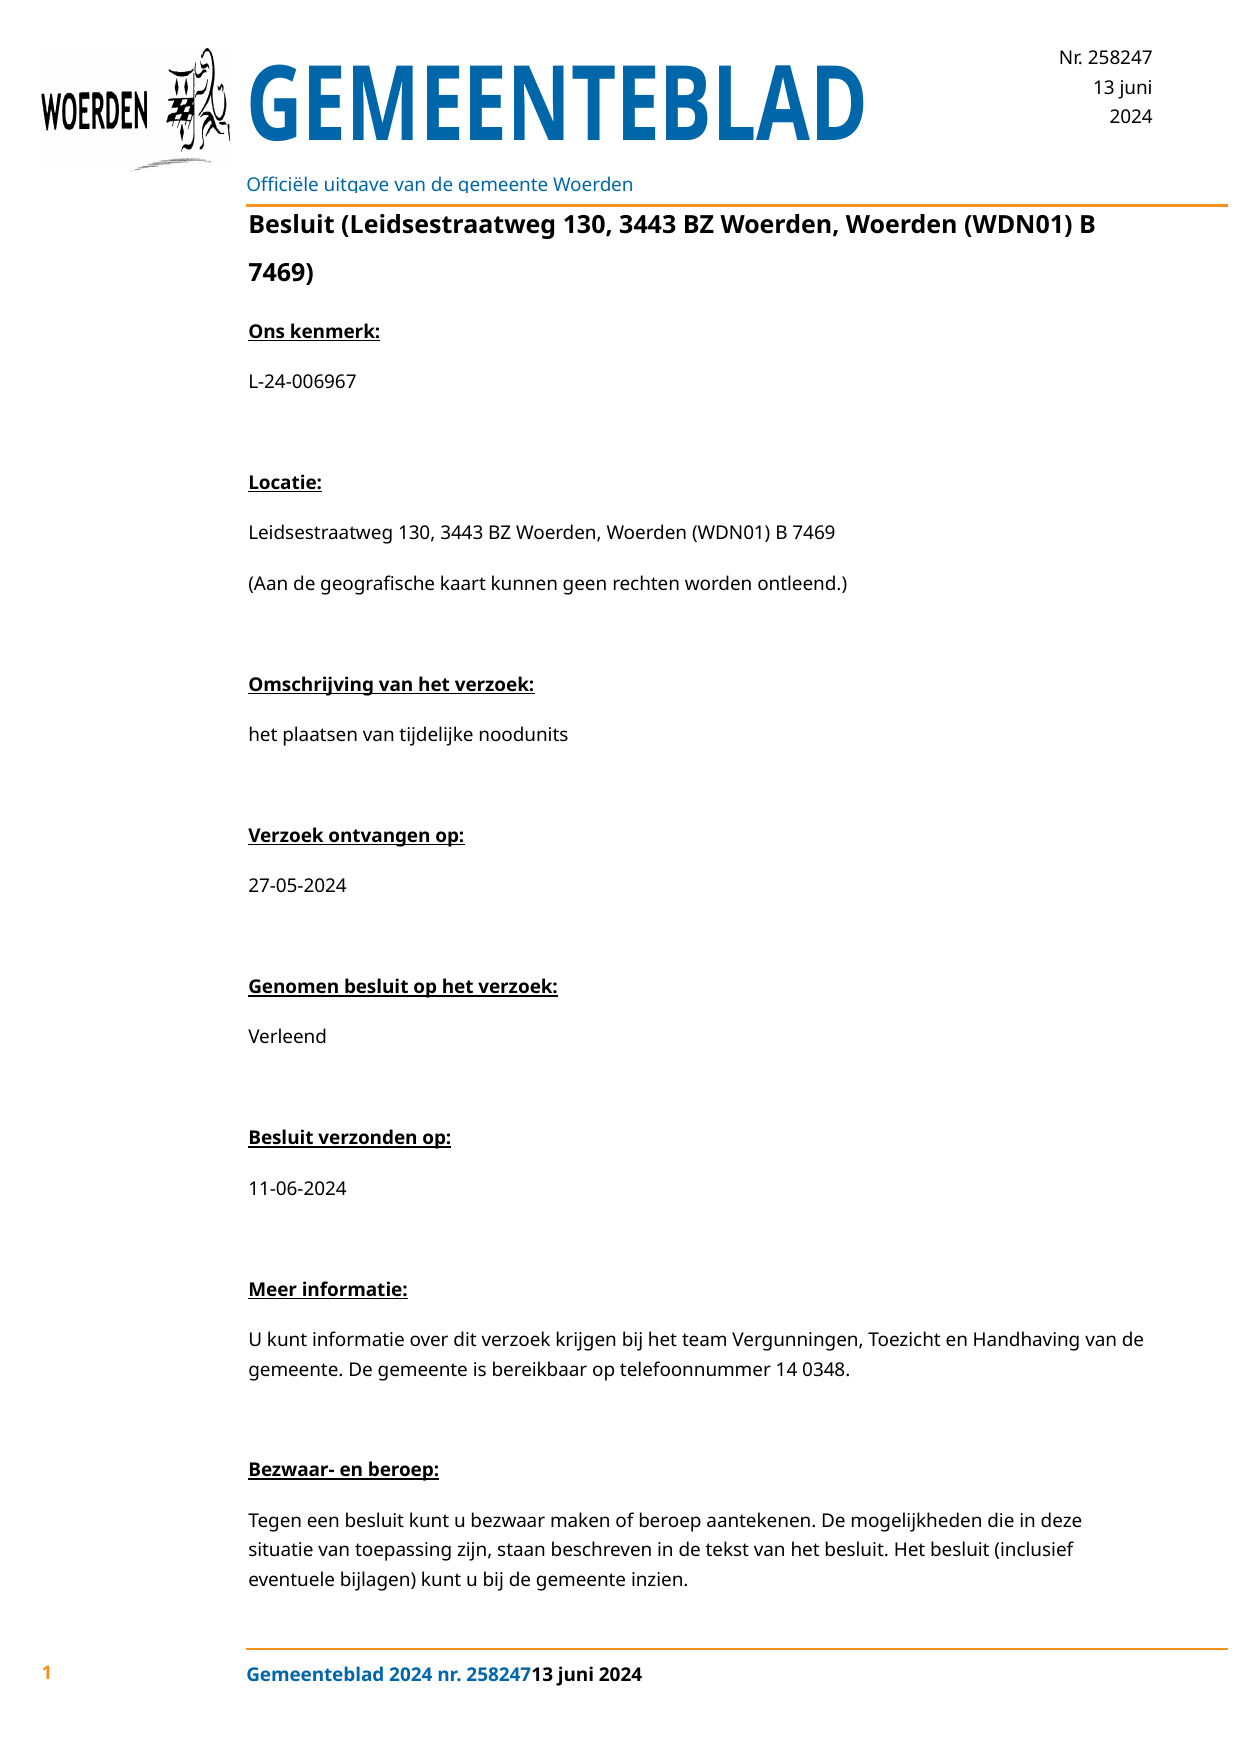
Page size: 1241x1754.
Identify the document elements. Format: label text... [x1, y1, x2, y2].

text 27-05-2024 [248, 872, 1152, 898]
text 11-06-2024 [248, 1175, 1152, 1201]
text Besluit (Leidsestraatweg 130, 3443 BZ Woerden, Woerden (WDN01) B 7469) [248, 207, 1152, 288]
text Genomen besluit op het verzoek: [248, 973, 1152, 999]
text het plaatsen van tijdelijke noodunits [248, 721, 1152, 747]
picture [41, 47, 231, 172]
text L-24-006967 [248, 368, 1152, 394]
text Verleend [248, 1024, 1152, 1049]
text Tegen een besluit kunt u bezwaar maken of beroep aantekenen. De mogelijkheden die in deze situatie van toepassing zijn, staan beschreven in de tekst van het besluit. Het besluit (inclusief eventuele bijlagen) kunt u bij de gemeente inzien. [248, 1507, 1152, 1592]
text Meer informatie: [248, 1276, 1152, 1302]
text U kunt informatie over dit verzoek krijgen bij het team Vergunningen, Toezicht en Handhaving van de gemeente. De gemeente is bereikbaar op telefoonnummer 14 0348. [248, 1326, 1152, 1382]
text Ons kenmerk: [248, 318, 1152, 344]
text Omschrijving van het verzoek: [248, 671, 1152, 697]
text Leidsestraatweg 130, 3443 BZ Woerden, Woerden (WDN01) B 7469 [248, 519, 1152, 545]
text Verzoek ontvangen op: [248, 822, 1152, 848]
text Locatie: [248, 469, 1152, 495]
text Bezwaar- en beroep: [248, 1457, 1152, 1482]
text (Aan de geografische kaart kunnen geen rechten worden ontleend.) [248, 570, 1152, 596]
text Besluit verzonden op: [248, 1124, 1152, 1150]
